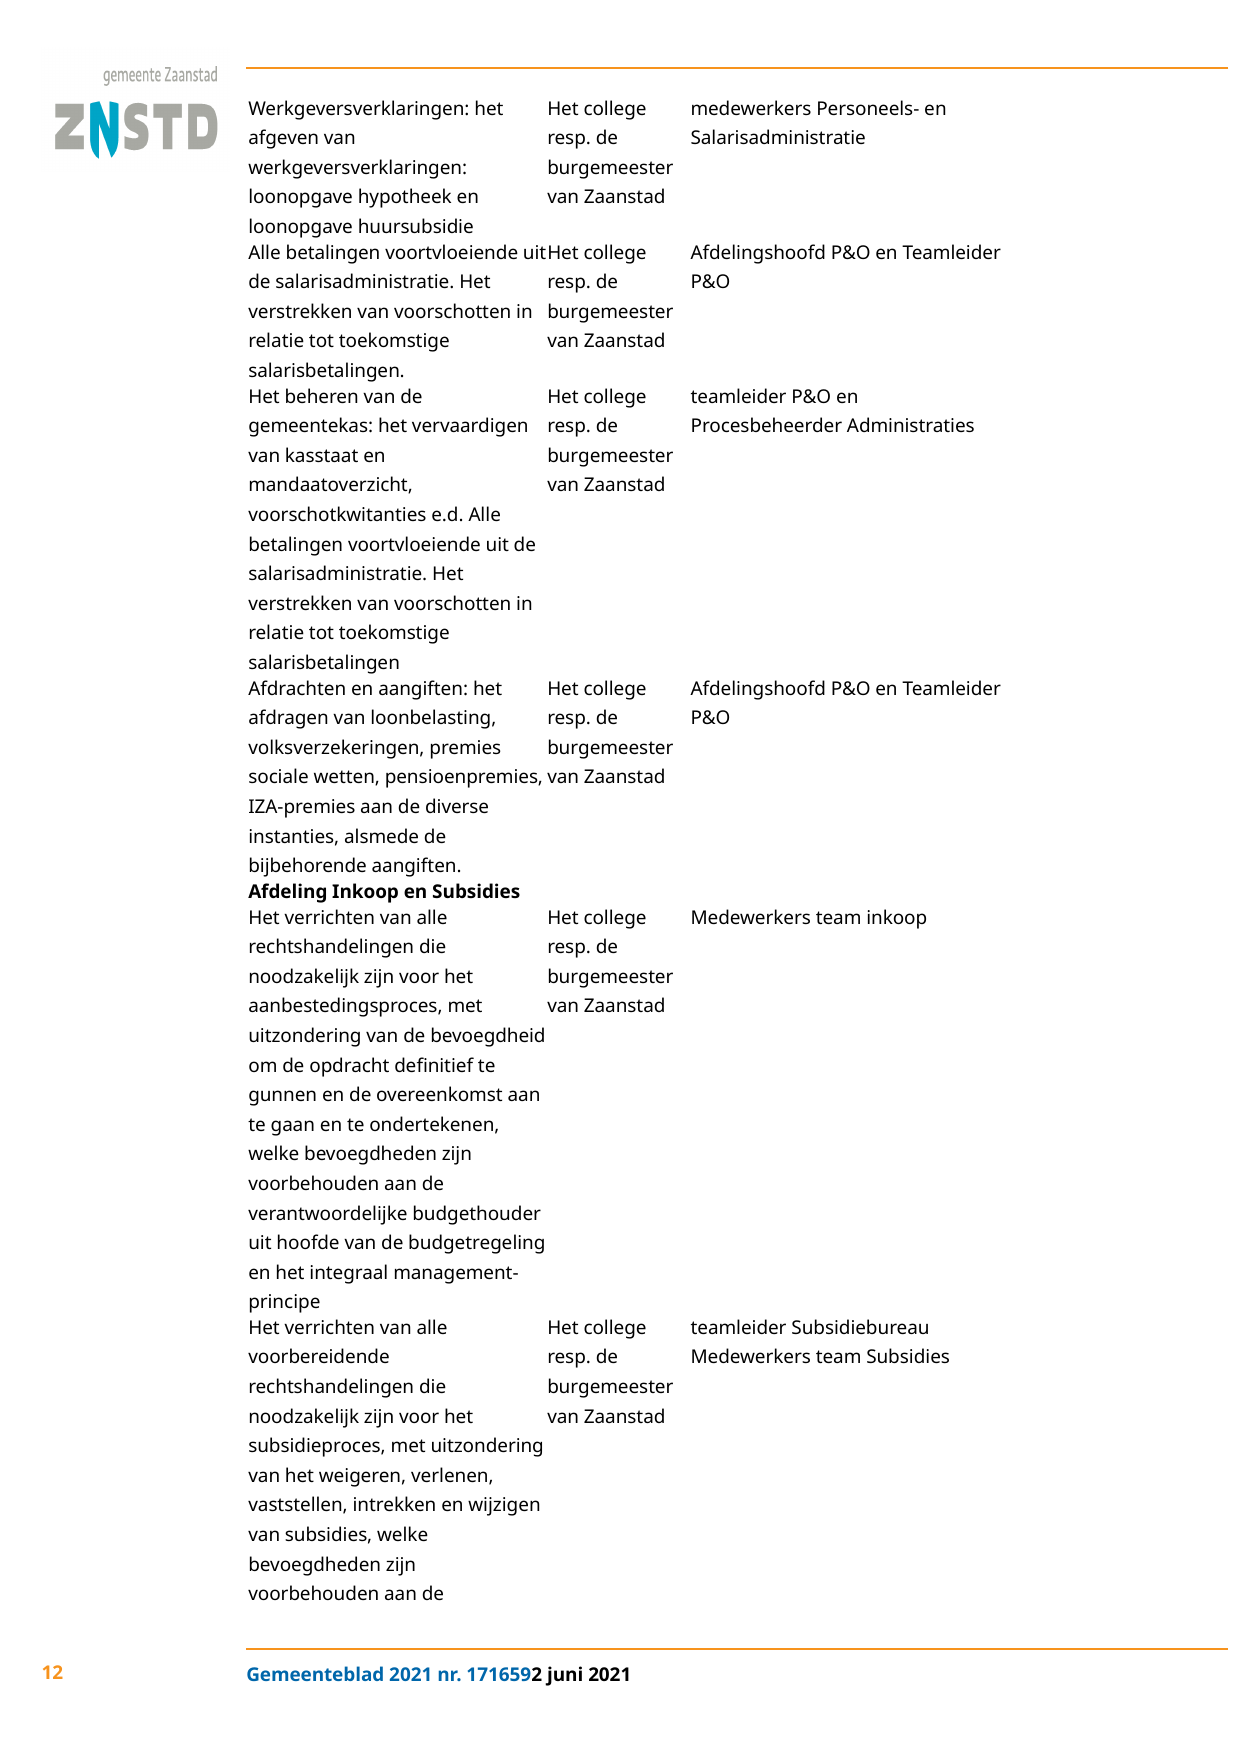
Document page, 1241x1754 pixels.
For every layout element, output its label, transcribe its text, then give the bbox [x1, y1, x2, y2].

table_cell Afdelingshoofd P&O en Teamleider P&O [690, 239, 1008, 383]
table_cell Het verrichten van alle voorbereidende rechtshandelingen die noodzakelijk zijn voor het subsidieproces, met uitzondering van het weigeren, verlenen, vaststellen, intrekken en wijzigen van subsidies, welke bevoegdheden zijn voorbehouden aan de [248, 1314, 547, 1606]
table_cell Het college resp. de burgemeester van Zaanstad [547, 675, 690, 878]
table_cell Het college resp. de burgemeester van Zaanstad [547, 904, 690, 1314]
table_cell [1008, 675, 1152, 878]
table_cell Alle betalingen voortvloeiende uit de salarisadministratie. Het verstrekken van voorschotten in relatie tot toekomstige salarisbetalingen. [248, 239, 547, 383]
table_cell teamleider P&O en Procesbeheerder Administraties [690, 383, 1008, 675]
table_cell [1008, 904, 1152, 1314]
table_cell [1008, 239, 1152, 383]
table_cell Het college resp. de burgemeester van Zaanstad [547, 1314, 690, 1606]
table_cell Het verrichten van alle rechtshandelingen die noodzakelijk zijn voor het aanbestedingsproces, met uitzondering van de bevoegdheid om de opdracht definitief te gunnen en de overeenkomst aan te gaan en te ondertekenen, welke bevoegdheden zijn voorbehouden aan de verantwoordelijke budgethouder uit hoofde van de budgetregeling en het integraal management-principe [248, 904, 547, 1314]
table_cell Afdeling Inkoop en Subsidies [248, 878, 1152, 904]
table_cell [1008, 1314, 1152, 1606]
table_cell Het college resp. de burgemeester van Zaanstad [547, 95, 690, 239]
table_cell medewerkers Personeels- en Salarisadministratie [690, 95, 1008, 239]
table_cell Het college resp. de burgemeester van Zaanstad [547, 383, 690, 675]
table_cell Het college resp. de burgemeester van Zaanstad [547, 239, 690, 383]
picture [41, 47, 231, 172]
table_cell Het beheren van de gemeentekas: het vervaardigen van kasstaat en mandaatoverzicht, voorschotkwitanties e.d. Alle betalingen voortvloeiende uit de salarisadministratie. Het verstrekken van voorschotten in relatie tot toekomstige salarisbetalingen [248, 383, 547, 675]
table_cell [1008, 95, 1152, 239]
table_cell teamleider Subsidiebureau Medewerkers team Subsidies [690, 1314, 1008, 1606]
table_cell [1008, 383, 1152, 675]
table_cell Afdrachten en aangiften: het afdragen van loonbelasting, volksverzekeringen, premies sociale wetten, pensioenpremies, IZA-premies aan de diverse instanties, alsmede de bijbehorende aangiften. [248, 675, 547, 878]
table_cell Werkgeversverklaringen: het afgeven van werkgeversverklaringen: loonopgave hypotheek en loonopgave huursubsidie [248, 95, 547, 239]
table_cell Medewerkers team inkoop [690, 904, 1008, 1314]
table_cell Afdelingshoofd P&O en Teamleider P&O [690, 675, 1008, 878]
